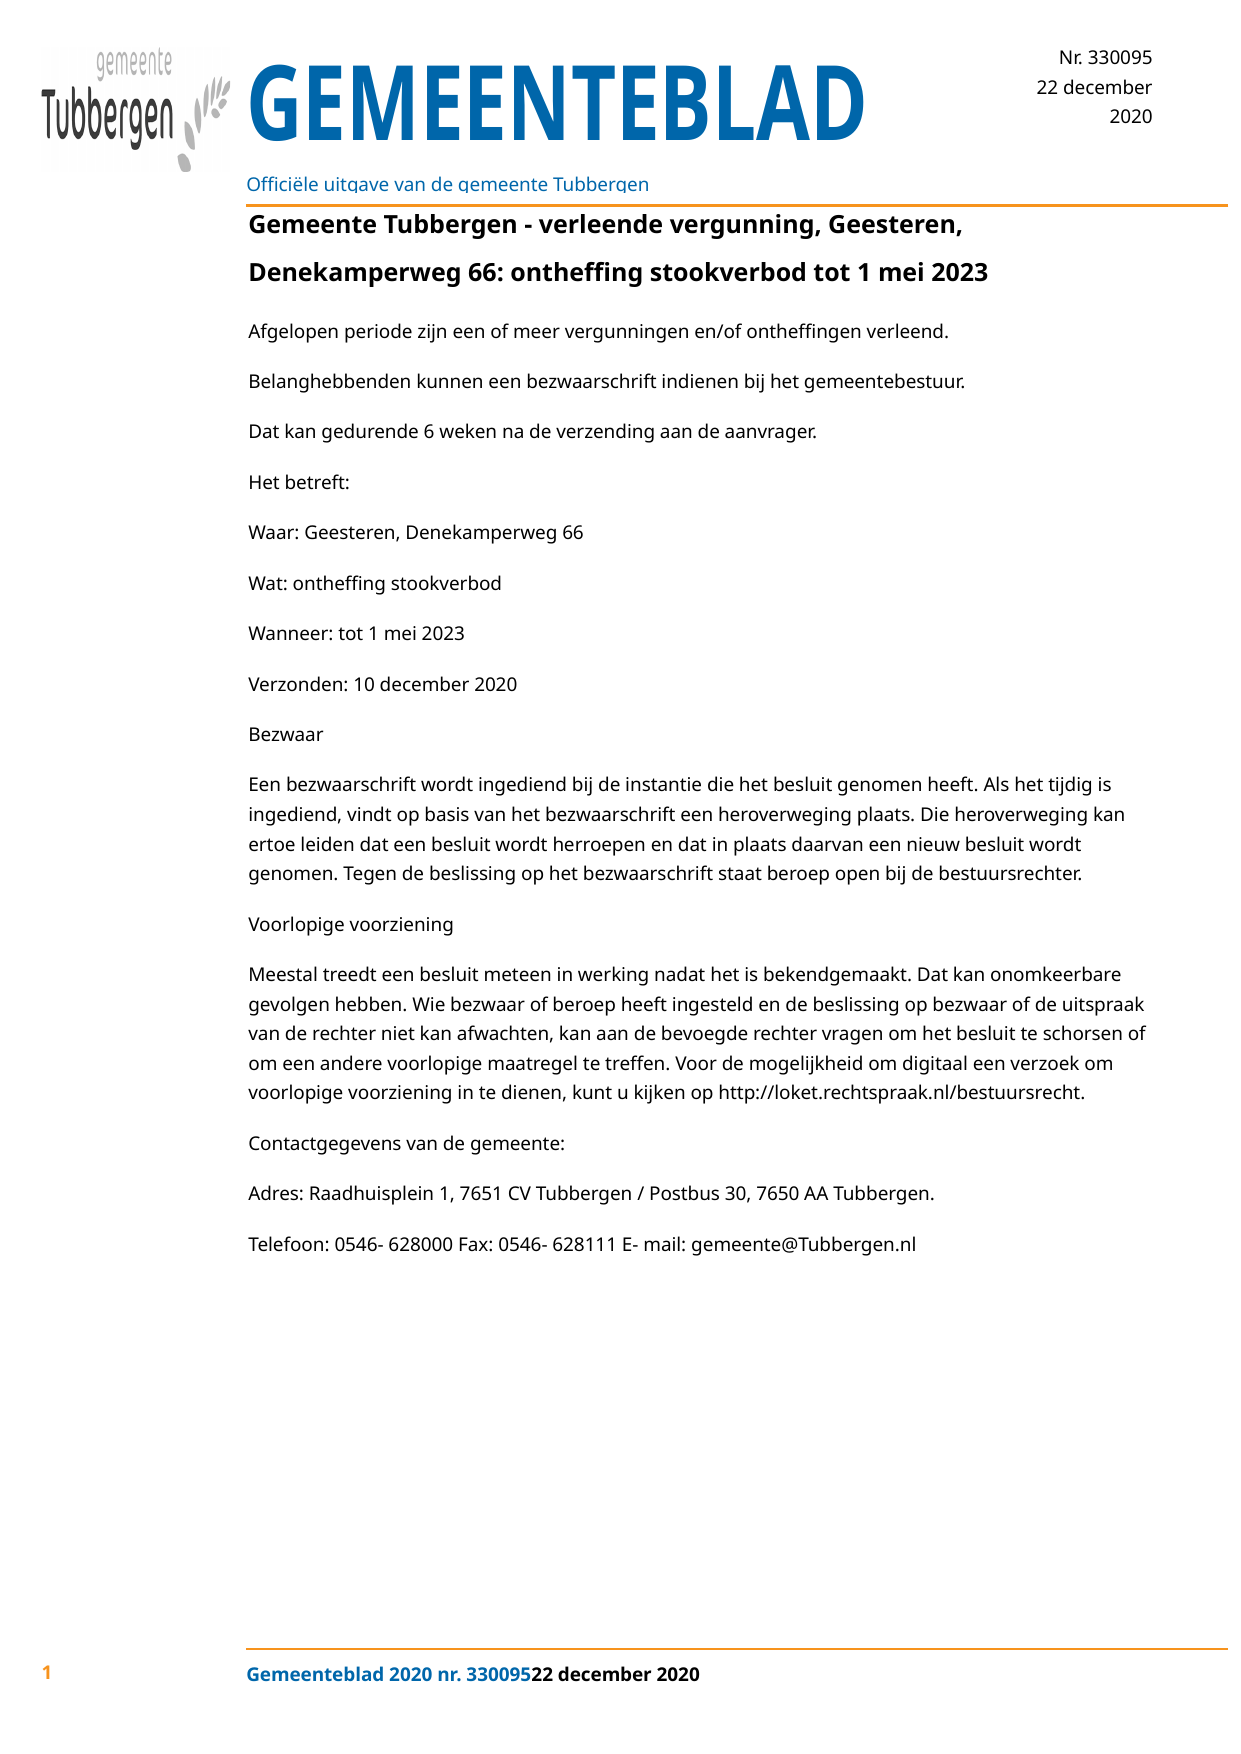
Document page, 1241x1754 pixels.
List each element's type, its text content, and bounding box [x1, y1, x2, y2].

text Belanghebbenden kunnen een bezwaarschrift indienen bij het gemeentebestuur. [248, 368, 1152, 394]
text Voorlopige voorziening [248, 911, 1152, 937]
text Het betreft: [248, 469, 1152, 495]
text Wanneer: tot 1 mei 2023 [248, 620, 1152, 646]
text Afgelopen periode zijn een of meer vergunningen en/of ontheffingen verleend. [248, 318, 1152, 344]
text Een bezwaarschrift wordt ingediend bij de instantie die het besluit genomen heeft. Als het tijdig is ingediend, vindt op basis van het bezwaarschrift een heroverweging plaats. Die heroverweging kan ertoe leiden dat een besluit wordt herroepen en dat in plaats daarvan een nieuw besluit wordt genomen. Tegen de beslissing op het bezwaarschrift staat beroep open bij de bestuursrechter. [248, 772, 1152, 886]
text Dat kan gedurende 6 weken na de verzending aan de aanvrager. [248, 419, 1152, 444]
text Contactgegevens van de gemeente: [248, 1130, 1152, 1156]
text Meestal treedt een besluit meteen in werking nadat het is bekendgemaakt. Dat kan onomkeerbare gevolgen hebben. Wie bezwaar of beroep heeft ingesteld en de beslissing op bezwaar of de uitspraak van de rechter niet kan afwachten, kan aan de bevoegde rechter vragen om het besluit te schorsen of om een andere voorlopige maatregel te treffen. Voor de mogelijkheid om digitaal een verzoek om voorlopige voorziening in te dienen, kunt u kijken op http://loket.rechtspraak.nl/bestuursrecht. [248, 961, 1152, 1105]
picture [41, 47, 231, 172]
text Adres: Raadhuisplein 1, 7651 CV Tubbergen / Postbus 30, 7650 AA Tubbergen. [248, 1180, 1152, 1206]
text Telefoon: 0546- 628000 Fax: 0546- 628111 E- mail: gemeente@Tubbergen.nl [248, 1231, 1152, 1257]
text Gemeente Tubbergen - verleende vergunning, Geesteren, Denekamperweg 66: ontheffing stookverbod tot 1 mei 2023 [248, 207, 1152, 288]
text Verzonden: 10 december 2020 [248, 671, 1152, 697]
text Bezwaar [248, 721, 1152, 747]
text Wat: ontheffing stookverbod [248, 570, 1152, 596]
text Waar: Geesteren, Denekamperweg 66 [248, 519, 1152, 545]
